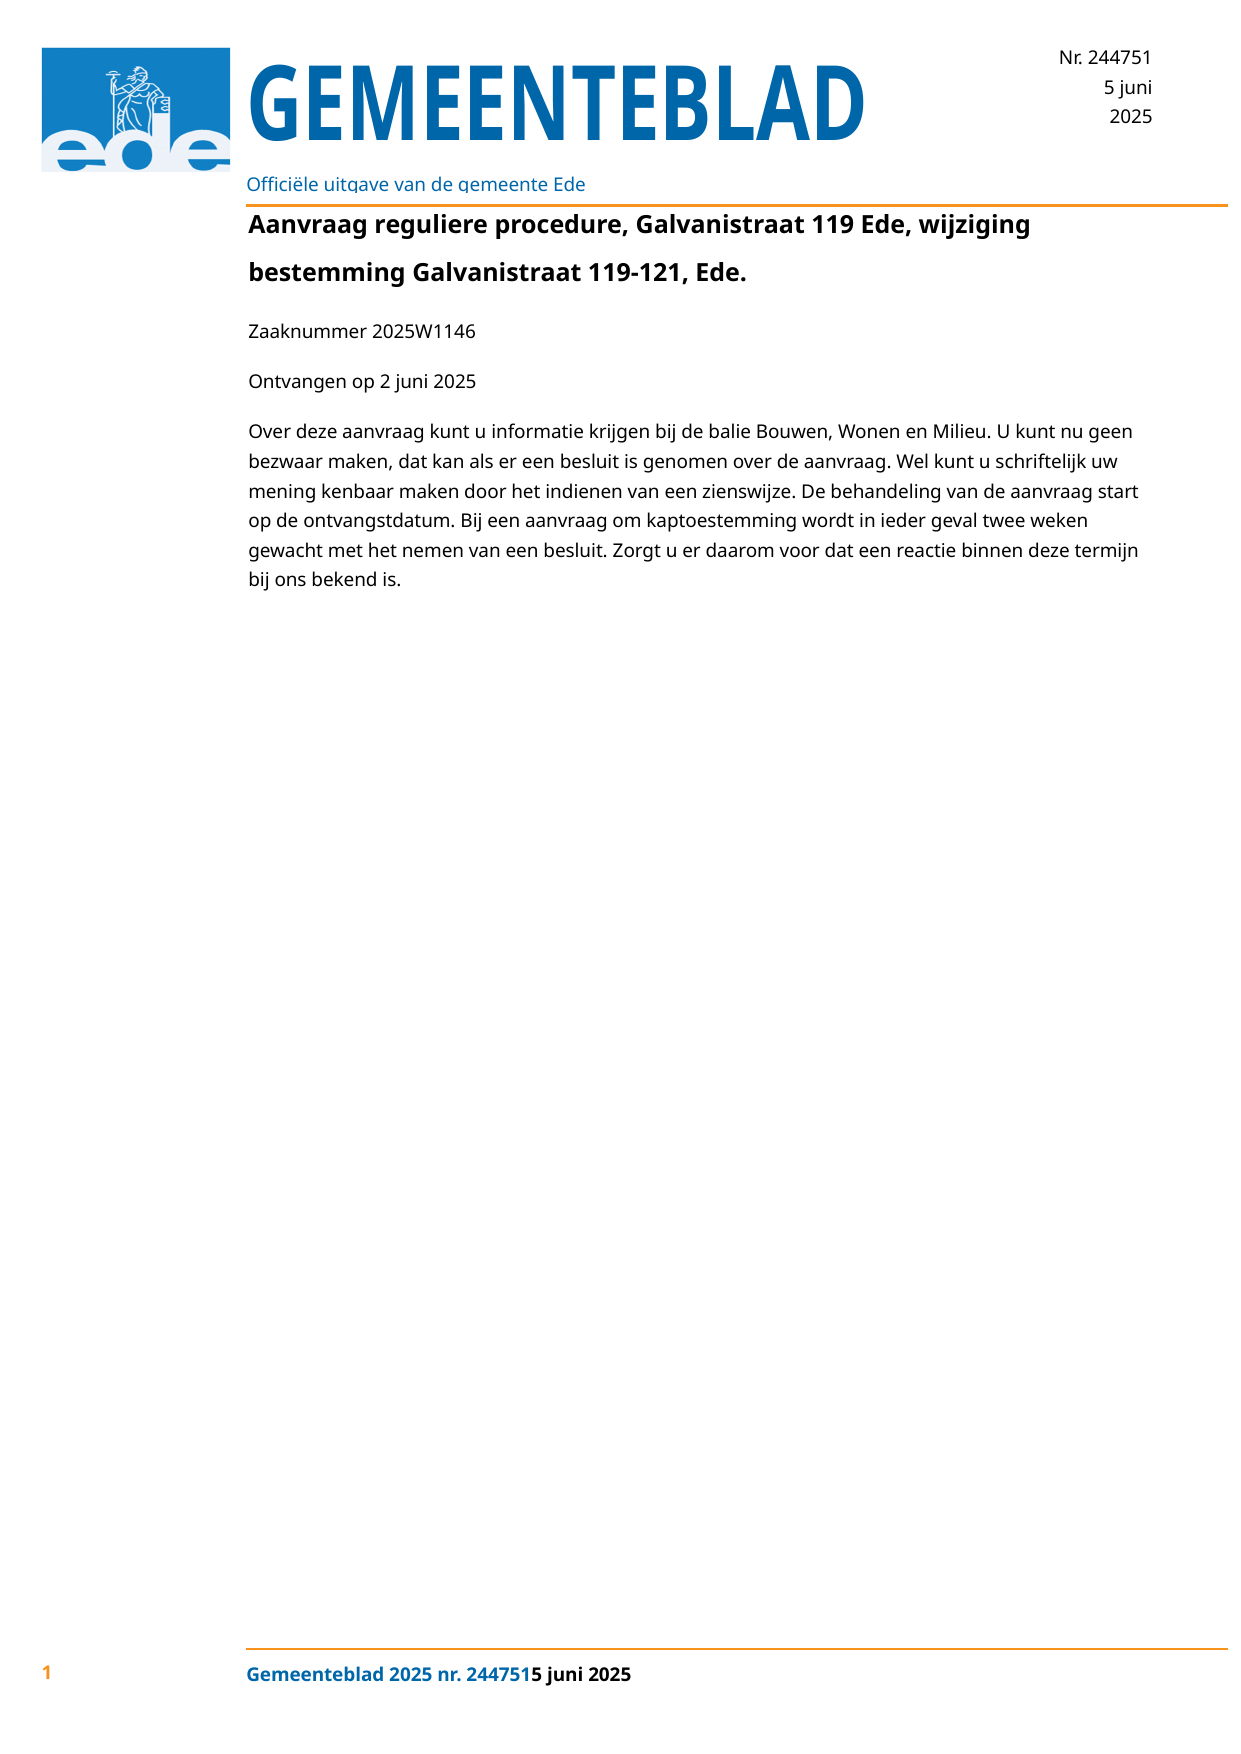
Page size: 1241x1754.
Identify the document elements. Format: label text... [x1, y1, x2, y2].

text Zaaknummer 2025W1146 [248, 318, 1152, 344]
picture [41, 47, 231, 172]
text Over deze aanvraag kunt u informatie krijgen bij de balie Bouwen, Wonen en Milieu. U kunt nu geen bezwaar maken, dat kan als er een besluit is genomen over de aanvraag. Wel kunt u schriftelijk uw mening kenbaar maken door het indienen van een zienswijze. De behandeling van de aanvraag start op de ontvangstdatum. Bij een aanvraag om kaptoestemming wordt in ieder geval twee weken gewacht met het nemen van een besluit. Zorgt u er daarom voor dat een reactie binnen deze termijn bij ons bekend is. [248, 419, 1152, 592]
text Aanvraag reguliere procedure, Galvanistraat 119 Ede, wijziging bestemming Galvanistraat 119-121, Ede. [248, 207, 1152, 288]
text Ontvangen op 2 juni 2025 [248, 368, 1152, 394]
